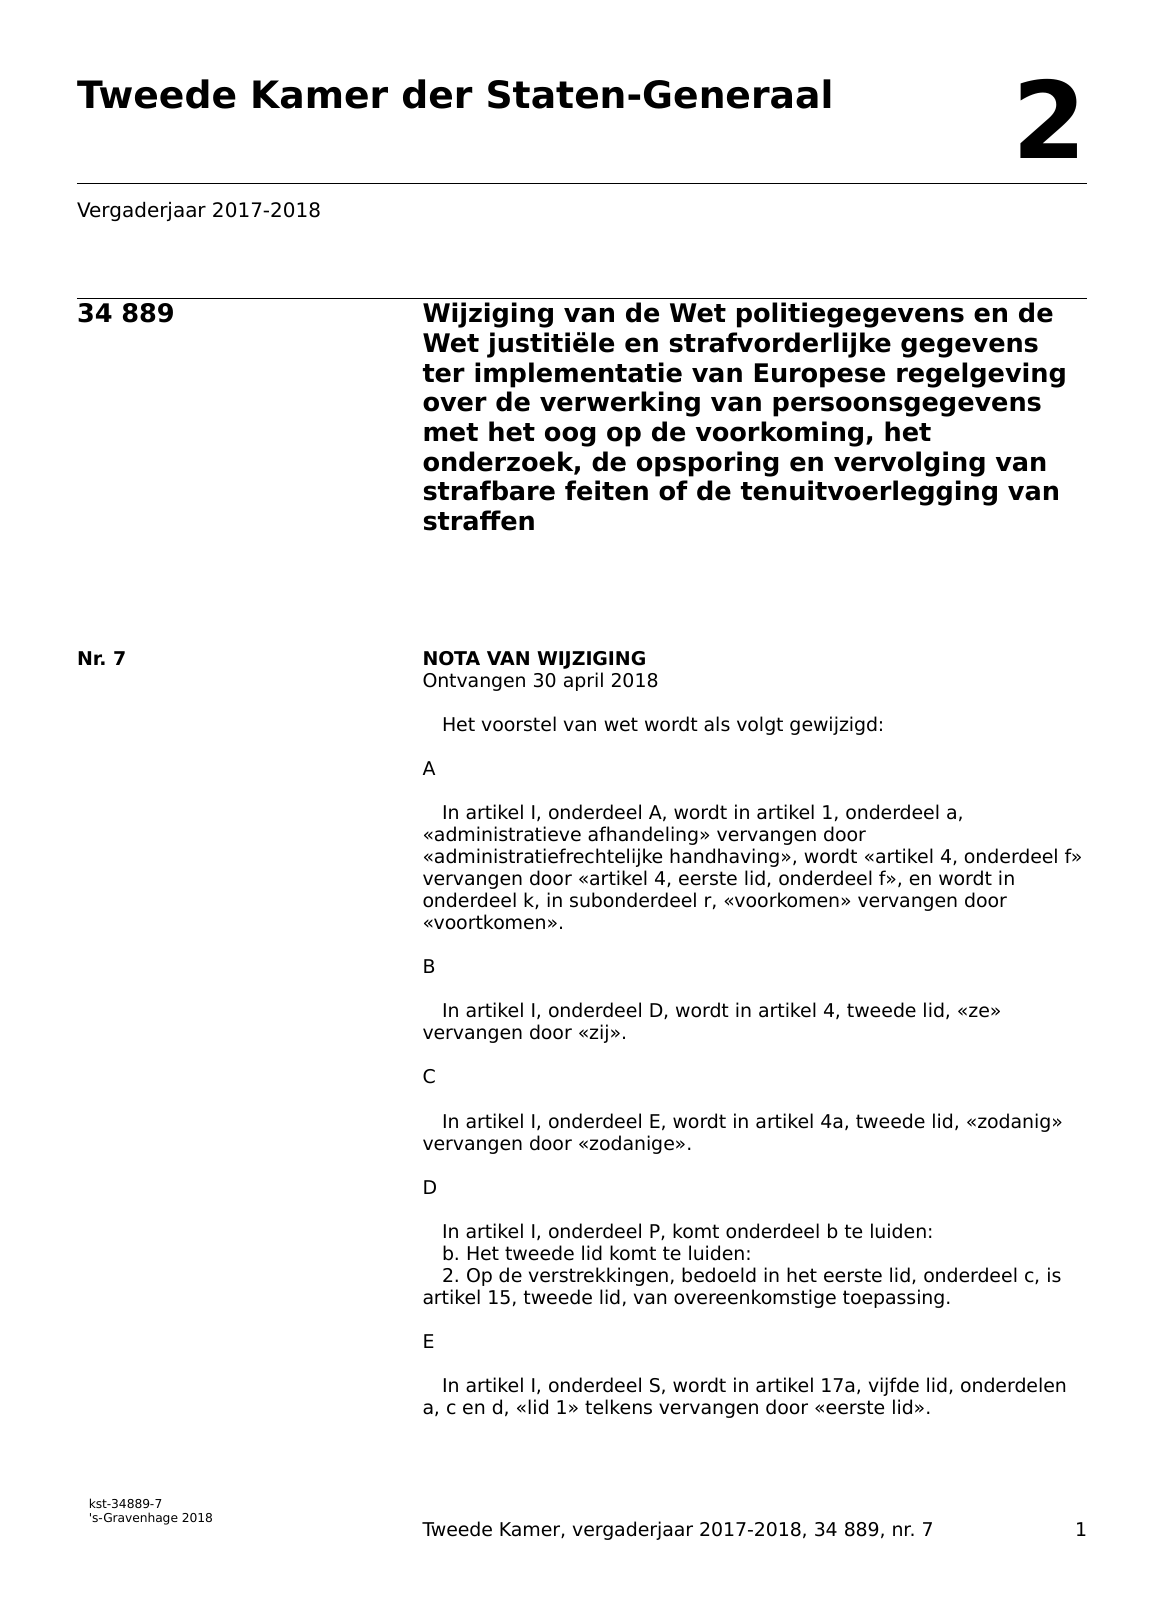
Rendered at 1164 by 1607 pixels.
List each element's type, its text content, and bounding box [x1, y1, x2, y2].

text 's-Gravenhage 2018 [88, 1511, 323, 1525]
text Het voorstel van wet wordt als volgt gewijzigd: [422, 714, 1087, 736]
table_header 2 [886, 59, 1087, 183]
subtitle D [422, 1177, 1087, 1199]
subtitle A [422, 758, 1087, 780]
text In artikel I, onderdeel P, komt onderdeel b te luiden: [422, 1221, 1087, 1243]
subtitle Nr. 7 NOTA VAN WIJZIGING [77, 647, 1087, 669]
table_cell Vergaderjaar 2017-2018 [77, 184, 1087, 298]
subtitle C [422, 1066, 1087, 1088]
text In artikel I, onderdeel A, wordt in artikel 1, onderdeel a, «administratieve afhandeling» vervangen door «administratiefrechtelijke handhaving», wordt «artikel 4, onderdeel f» vervangen door «artikel 4, eerste lid, onderdeel f», en wordt in onderdeel k, in subonderdeel r, «voorkomen» vervangen door «voortkomen». [422, 802, 1087, 934]
text b. Het tweede lid komt te luiden: [422, 1243, 1087, 1265]
subtitle B [422, 956, 1087, 978]
subtitle E [422, 1331, 1087, 1353]
subtitle 34 889 Wijziging van de Wet politiegegevens en de Wet justitiële en strafvorderlijke gegevens ter implementatie van Europese regelgeving over de verwerking van persoonsgegevens met het oog op de voorkoming, het onderzoek, de opsporing en vervolging van strafbare feiten of de tenuitvoerlegging van straffen [77, 299, 1087, 536]
text In artikel I, onderdeel D, wordt in artikel 4, tweede lid, «ze» vervangen door «zij». [422, 1000, 1087, 1044]
text Ontvangen 30 april 2018 [422, 669, 1087, 691]
text kst-34889-7 [88, 1497, 323, 1511]
text 2. Op de verstrekkingen, bedoeld in het eerste lid, onderdeel c, is artikel 15, tweede lid, van overeenkomstige toepassing. [422, 1265, 1087, 1309]
text In artikel I, onderdeel S, wordt in artikel 17a, vijfde lid, onderdelen a, c en d, «lid 1» telkens vervangen door «eerste lid». [422, 1375, 1087, 1419]
table_header Tweede Kamer der Staten-Generaal [77, 59, 886, 183]
text In artikel I, onderdeel E, wordt in artikel 4a, tweede lid, «zodanig» vervangen door «zodanige». [422, 1111, 1087, 1154]
